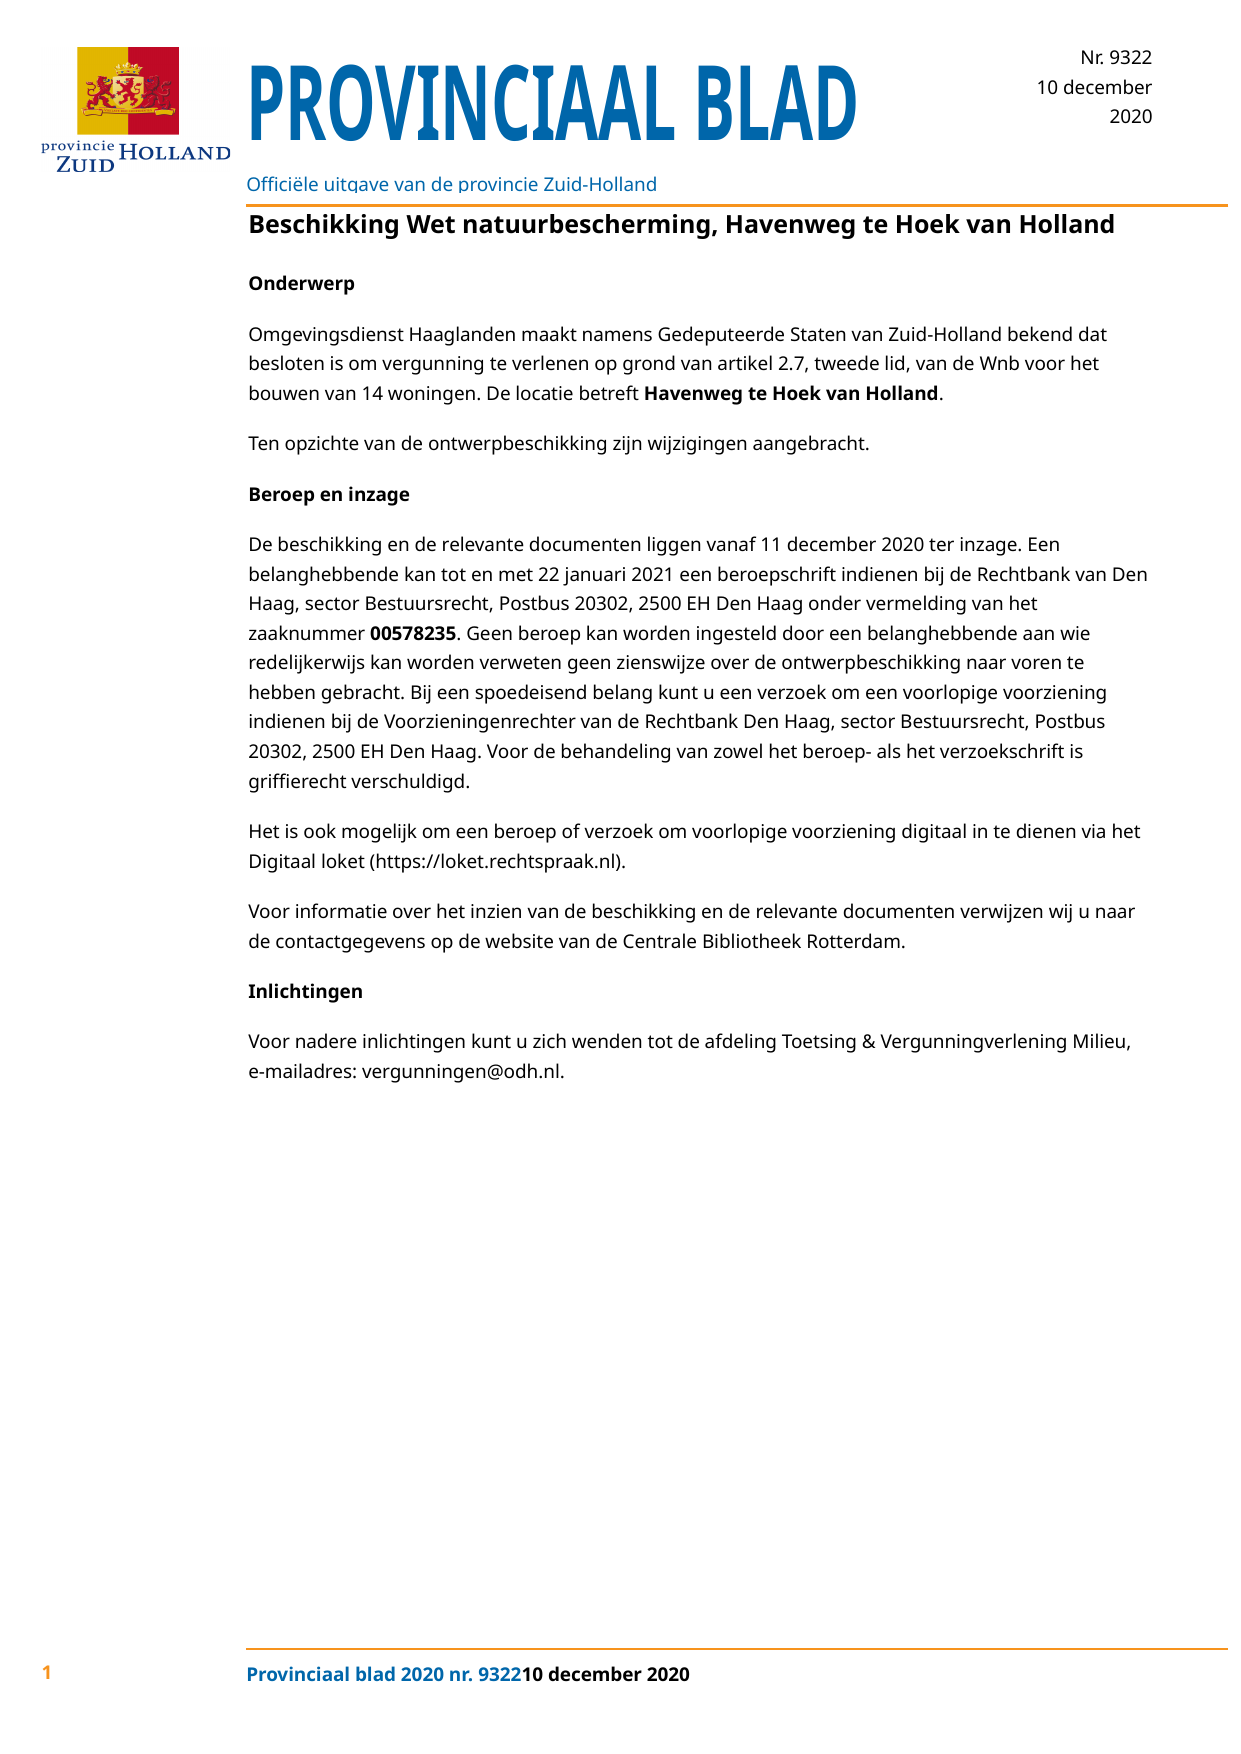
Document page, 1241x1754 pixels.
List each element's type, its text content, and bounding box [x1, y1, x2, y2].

text Het is ook mogelijk om een beroep of verzoek om voorlopige voorziening digitaal in te dienen via het Digitaal loket (https://loket.rechtspraak.nl). [248, 818, 1152, 873]
text Inlichtingen [248, 978, 1152, 1004]
text Onderwerp [248, 270, 1152, 296]
text Voor nadere inlichtingen kunt u zich wenden tot de afdeling Toetsing & Vergunningverlening Milieu, e-mailadres: vergunningen@odh.nl. [248, 1029, 1152, 1084]
text Beroep en inzage [248, 481, 1152, 506]
picture [41, 47, 231, 172]
text Voor informatie over het inzien van de beschikking en de relevante documenten verwijzen wij u naar de contactgegevens op de website van de Centrale Bibliotheek Rotterdam. [248, 898, 1152, 953]
text Beschikking Wet natuurbescherming, Havenweg te Hoek van Holland [248, 207, 1152, 241]
text Omgevingsdienst Haaglanden maakt namens Gedeputeerde Staten van Zuid-Holland bekend dat besloten is om vergunning te verlenen op grond van artikel 2.7, tweede lid, van de Wnb voor het bouwen van 14 woningen. De locatie betreft Havenweg te Hoek van Holland. [248, 321, 1152, 406]
text De beschikking en de relevante documenten liggen vanaf 11 december 2020 ter inzage. Een belanghebbende kan tot en met 22 januari 2021 een beroepschrift indienen bij de Rechtbank van Den Haag, sector Bestuursrecht, Postbus 20302, 2500 EH Den Haag onder vermelding van het zaaknummer 00578235. Geen beroep kan worden ingesteld door een belanghebbende aan wie redelijkerwijs kan worden verweten geen zienswijze over de ontwerpbeschikking naar voren te hebben gebracht. Bij een spoedeisend belang kunt u een verzoek om een voorlopige voorziening indienen bij de Voorzieningenrechter van de Rechtbank Den Haag, sector Bestuursrecht, Postbus 20302, 2500 EH Den Haag. Voor de behandeling van zowel het beroep- als het verzoekschrift is griffierecht verschuldigd. [248, 531, 1152, 793]
text Ten opzichte van de ontwerpbeschikking zijn wijzigingen aangebracht. [248, 430, 1152, 456]
